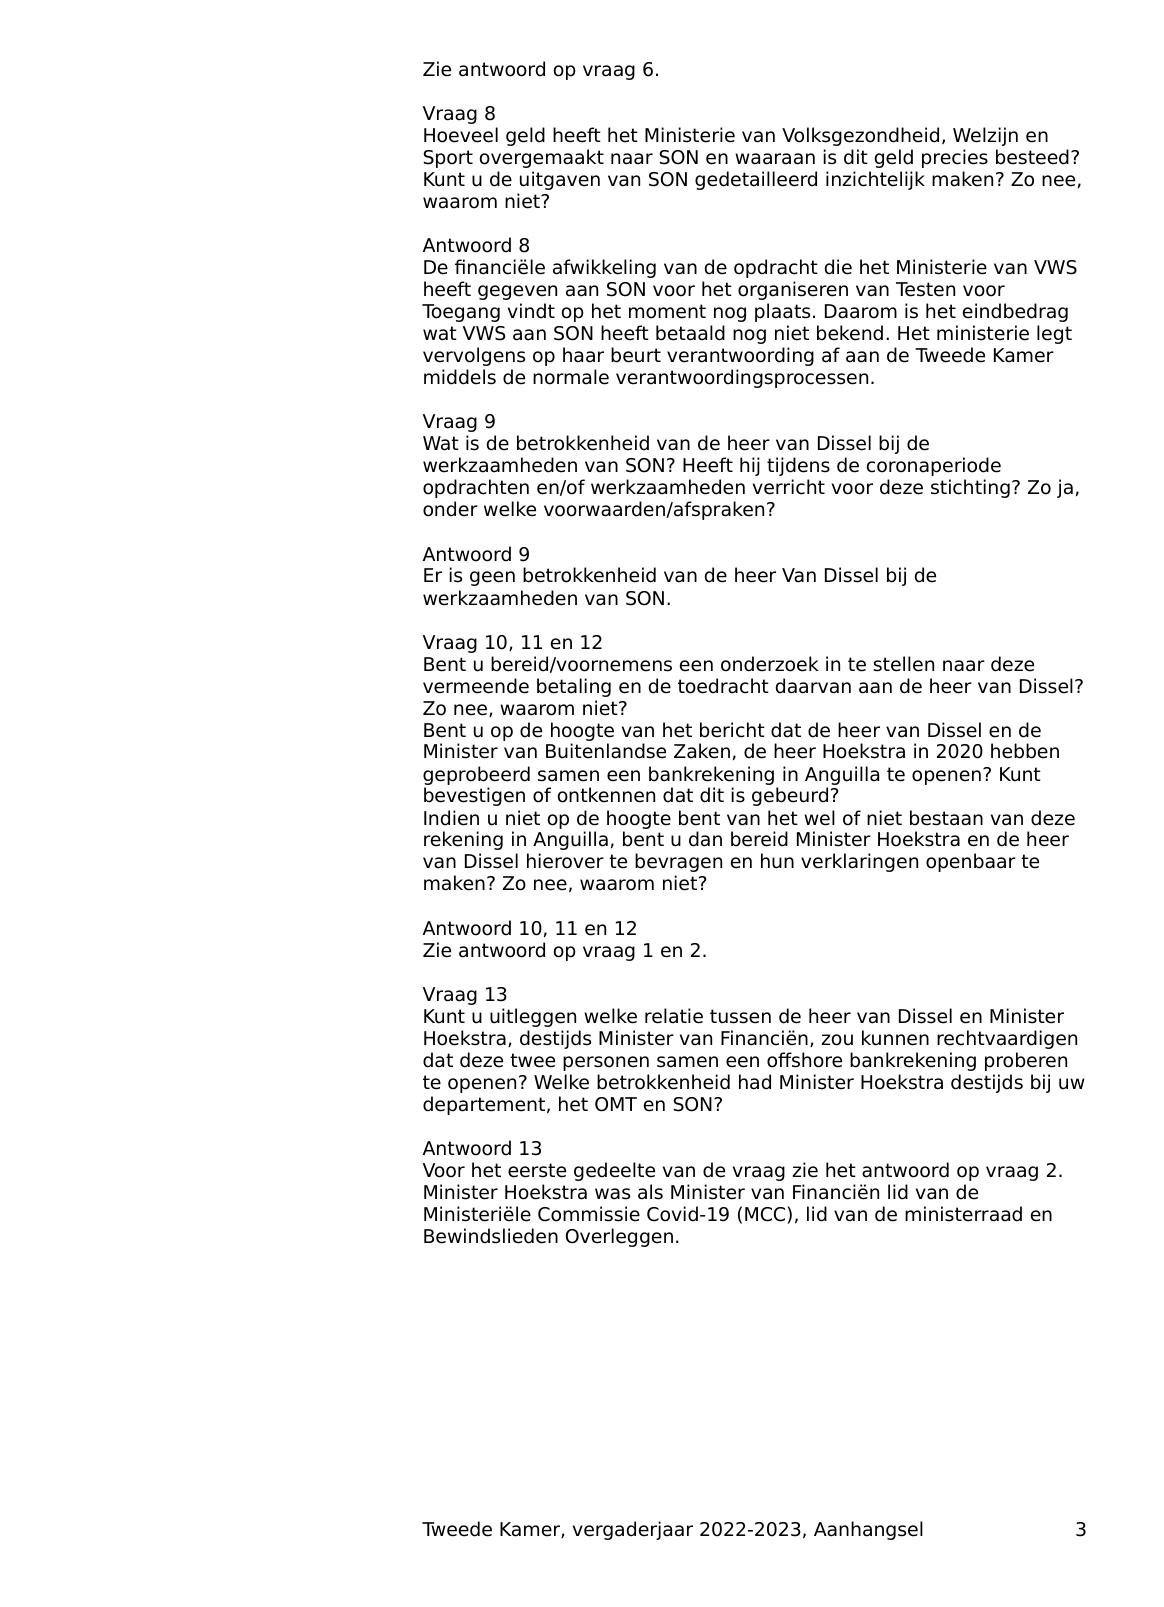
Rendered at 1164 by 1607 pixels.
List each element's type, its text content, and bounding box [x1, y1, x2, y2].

text Antwoord 9 [422, 543, 1087, 565]
text Indien u niet op de hoogte bent van het wel of niet bestaan van deze rekening in Anguilla, bent u dan bereid Minister Hoekstra en de heer van Dissel hierover te bevragen en hun verklaringen openbaar te maken? Zo nee, waarom niet? [422, 807, 1087, 895]
text De financiële afwikkeling van de opdracht die het Ministerie van VWS heeft gegeven aan SON voor het organiseren van Testen voor Toegang vindt op het moment nog plaats. Daarom is het eindbedrag wat VWS aan SON heeft betaald nog niet bekend. Het ministerie legt vervolgens op haar beurt verantwoording af aan de Tweede Kamer middels de normale verantwoordingsprocessen. [422, 257, 1087, 389]
text Vraag 9 [422, 411, 1087, 433]
text Antwoord 13 [422, 1138, 1087, 1160]
text Vraag 10, 11 en 12 [422, 632, 1087, 653]
text Vraag 13 [422, 984, 1087, 1006]
text Wat is de betrokkenheid van de heer van Dissel bij de werkzaamheden van SON? Heeft hij tijdens de coronaperiode opdrachten en/of werkzaamheden verricht voor deze stichting? Zo ja, onder welke voorwaarden/afspraken? [422, 433, 1087, 521]
text Zie antwoord op vraag 1 en 2. [422, 939, 1087, 961]
text Kunt u uitleggen welke relatie tussen de heer van Dissel en Minister Hoekstra, destijds Minister van Financiën, zou kunnen rechtvaardigen dat deze twee personen samen een offshore bankrekening proberen te openen? Welke betrokkenheid had Minister Hoekstra destijds bij uw departement, het OMT en SON? [422, 1006, 1087, 1116]
text Antwoord 10, 11 en 12 [422, 917, 1087, 939]
text Zie antwoord op vraag 6. [422, 59, 1087, 81]
text Bent u bereid/voornemens een onderzoek in te stellen naar deze vermeende betaling en de toedracht daarvan aan de heer van Dissel? Zo nee, waarom niet? [422, 653, 1087, 719]
text Antwoord 8 [422, 235, 1087, 257]
text Hoeveel geld heeft het Ministerie van Volksgezondheid, Welzijn en Sport overgemaakt naar SON en waaraan is dit geld precies besteed? Kunt u de uitgaven van SON gedetailleerd inzichtelijk maken? Zo nee, waarom niet? [422, 125, 1087, 213]
text Voor het eerste gedeelte van de vraag zie het antwoord op vraag 2. Minister Hoekstra was als Minister van Financiën lid van de Ministeriële Commissie Covid-19 (MCC), lid van de ministerraad en Bewindslieden Overleggen. [422, 1160, 1087, 1248]
text Vraag 8 [422, 103, 1087, 125]
text Er is geen betrokkenheid van de heer Van Dissel bij de werkzaamheden van SON. [422, 565, 1087, 609]
text Bent u op de hoogte van het bericht dat de heer van Dissel en de Minister van Buitenlandse Zaken, de heer Hoekstra in 2020 hebben geprobeerd samen een bankrekening in Anguilla te openen? Kunt bevestigen of ontkennen dat dit is gebeurd? [422, 719, 1087, 807]
